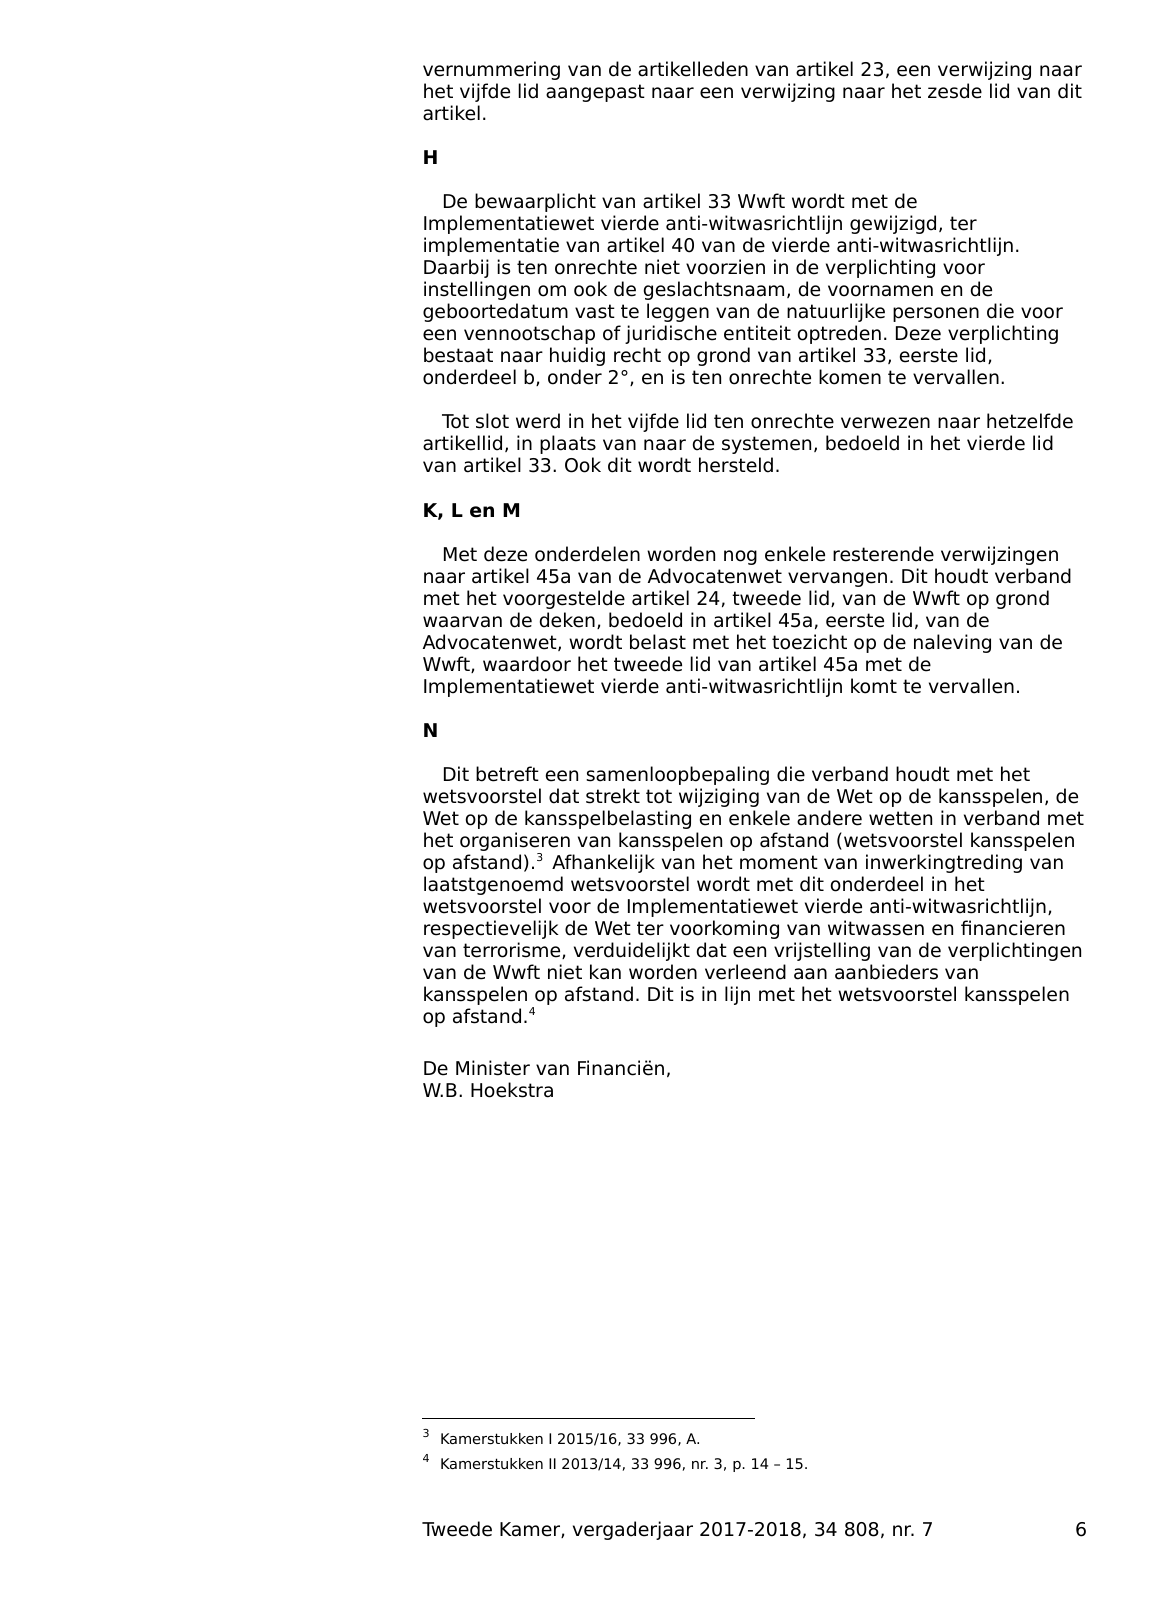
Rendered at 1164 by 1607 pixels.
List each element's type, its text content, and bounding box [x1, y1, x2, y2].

subtitle N [422, 720, 1087, 742]
text Tot slot werd in het vijfde lid ten onrechte verwezen naar hetzelfde artikellid, in plaats van naar de systemen, bedoeld in het vierde lid van artikel 33. Ook dit wordt hersteld. [422, 411, 1087, 477]
text De Minister van Financiën, W.B. Hoekstra [422, 1058, 1087, 1102]
text Dit betreft een samenloopbepaling die verband houdt met het wetsvoorstel dat strekt tot wijziging van de Wet op de kansspelen, de Wet op de kansspelbelasting en enkele andere wetten in verband met het organiseren van kansspelen op afstand (wetsvoorstel kansspelen op afstand). Afhankelijk van het moment van inwerkingtreding van laatstgenoemd wetsvoorstel wordt met dit onderdeel in het wetsvoorstel voor de Implementatiewet vierde anti-witwasrichtlijn, respectievelijk de Wet ter voorkoming van witwassen en financieren van terrorisme, verduidelijkt dat een vrijstelling van de verplichtingen van de Wwft niet kan worden verleend aan aanbieders van kansspelen op afstand. Dit is in lijn met het wetsvoorstel kansspelen op afstand. [422, 764, 1087, 1028]
subtitle K, L en M [422, 499, 1087, 521]
text Met deze onderdelen worden nog enkele resterende verwijzingen naar artikel 45a van de Advocatenwet vervangen. Dit houdt verband met het voorgestelde artikel 24, tweede lid, van de Wwft op grond waarvan de deken, bedoeld in artikel 45a, eerste lid, van de Advocatenwet, wordt belast met het toezicht op de naleving van de Wwft, waardoor het tweede lid van artikel 45a met de Implementatiewet vierde anti-witwasrichtlijn komt te vervallen. [422, 544, 1087, 697]
text De bewaarplicht van artikel 33 Wwft wordt met de Implementatiewet vierde anti-witwasrichtlijn gewijzigd, ter implementatie van artikel 40 van de vierde anti-witwasrichtlijn. Daarbij is ten onrechte niet voorzien in de verplichting voor instellingen om ook de geslachtsnaam, de voornamen en de geboortedatum vast te leggen van de natuurlijke personen die voor een vennootschap of juridische entiteit optreden. Deze verplichting bestaat naar huidig recht op grond van artikel 33, eerste lid, onderdeel b, onder 2°, en is ten onrechte komen te vervallen. [422, 191, 1087, 389]
text Kamerstukken II 2013/14, 33 996, nr. 3, p. 14 – 15. [422, 1452, 1087, 1474]
text vernummering van de artikelleden van artikel 23, een verwijzing naar het vijfde lid aangepast naar een verwijzing naar het zesde lid van dit artikel. [422, 59, 1087, 125]
text Kamerstukken I 2015/16, 33 996, A. [422, 1427, 1087, 1449]
subtitle H [422, 147, 1087, 169]
